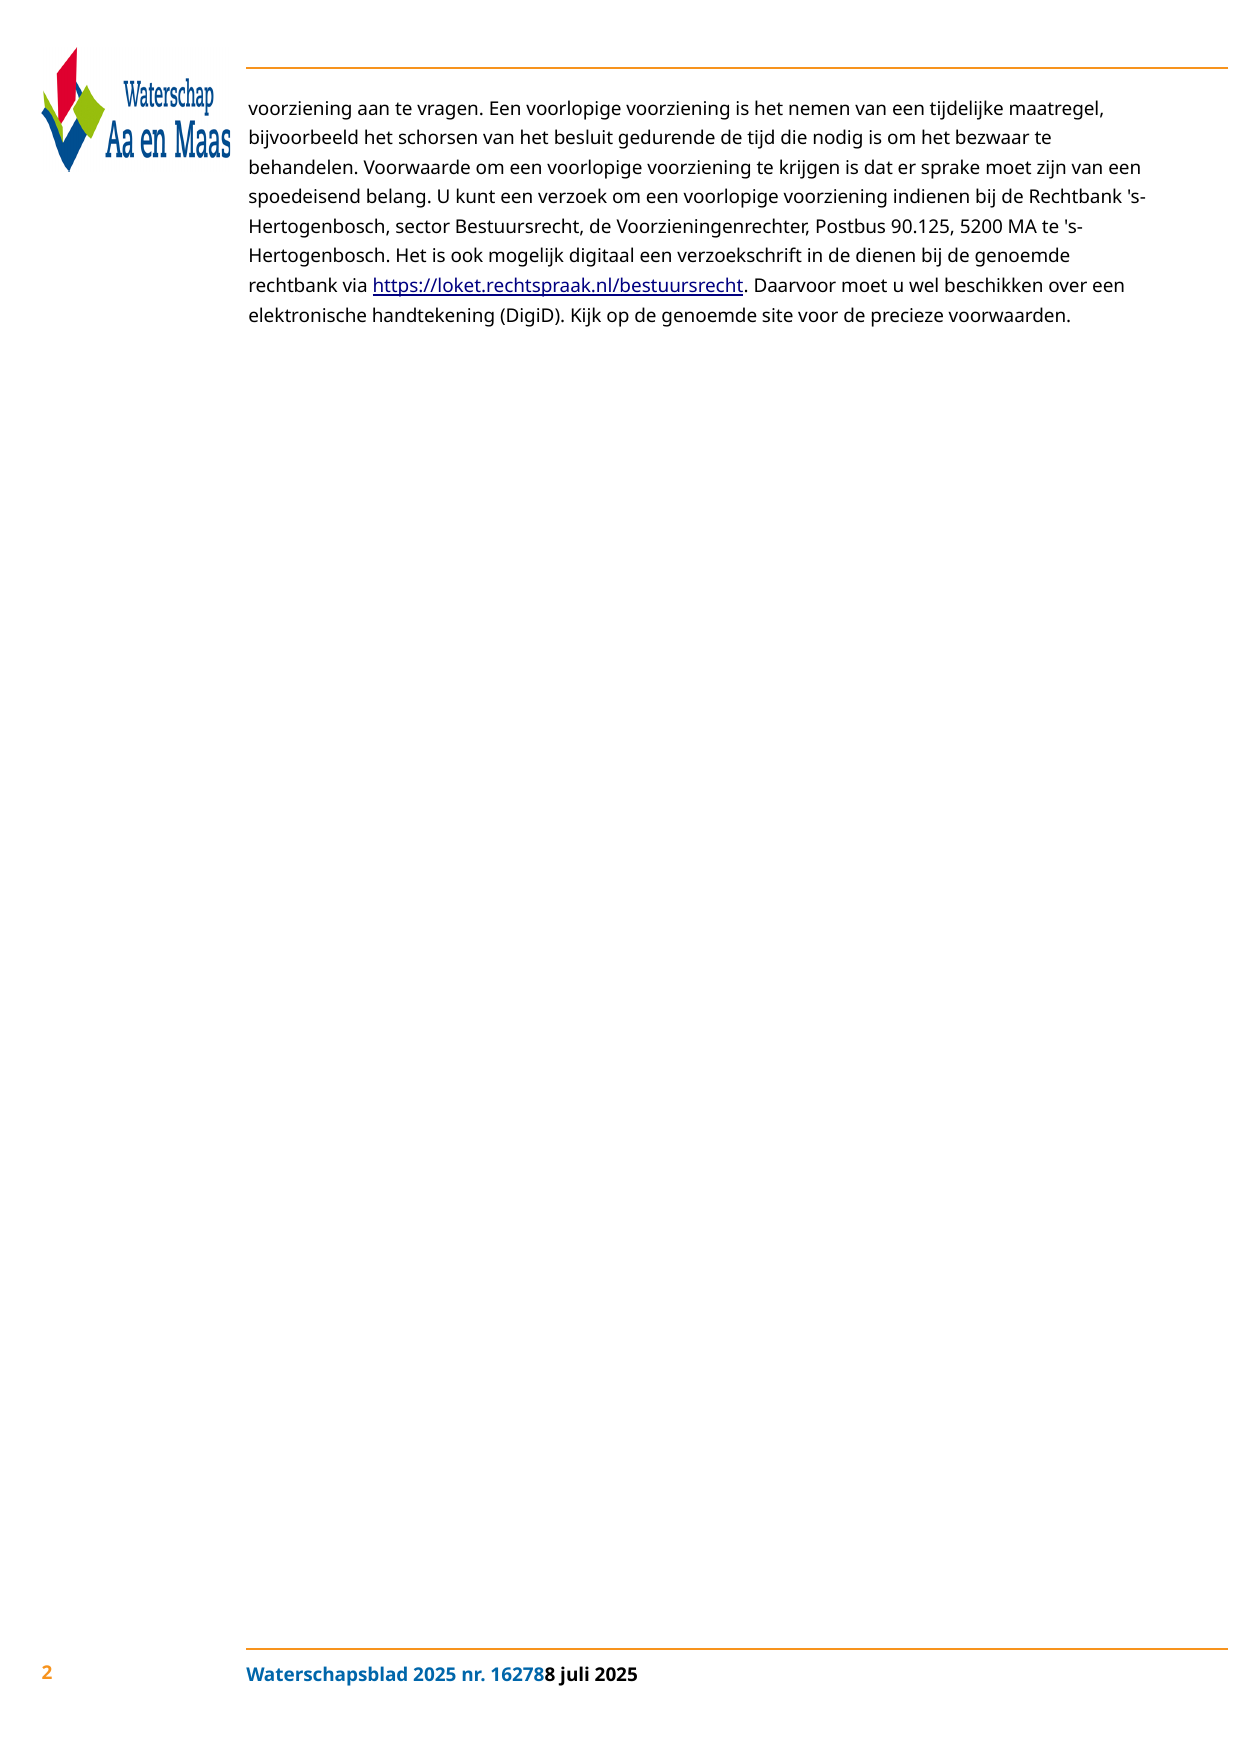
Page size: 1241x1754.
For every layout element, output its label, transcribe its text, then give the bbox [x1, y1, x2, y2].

text voorziening aan te vragen. Een voorlopige voorziening is het nemen van een tijdelijke maatregel, bijvoorbeeld het schorsen van het besluit gedurende de tijd die nodig is om het bezwaar te behandelen. Voorwaarde om een voorlopige voorziening te krijgen is dat er sprake moet zijn van een spoedeisend belang. U kunt een verzoek om een voorlopige voorziening indienen bij de Rechtbank 's-Hertogenbosch, sector Bestuursrecht, de Voorzieningenrechter, Postbus 90.125, 5200 MA te 's-Hertogenbosch. Het is ook mogelijk digitaal een verzoekschrift in de dienen bij de genoemde rechtbank via https://loket.rechtspraak.nl/bestuursrecht. Daarvoor moet u wel beschikken over een elektronische handtekening (DigiD). Kijk op de genoemde site voor de precieze voorwaarden. [248, 95, 1152, 328]
picture [41, 47, 231, 172]
